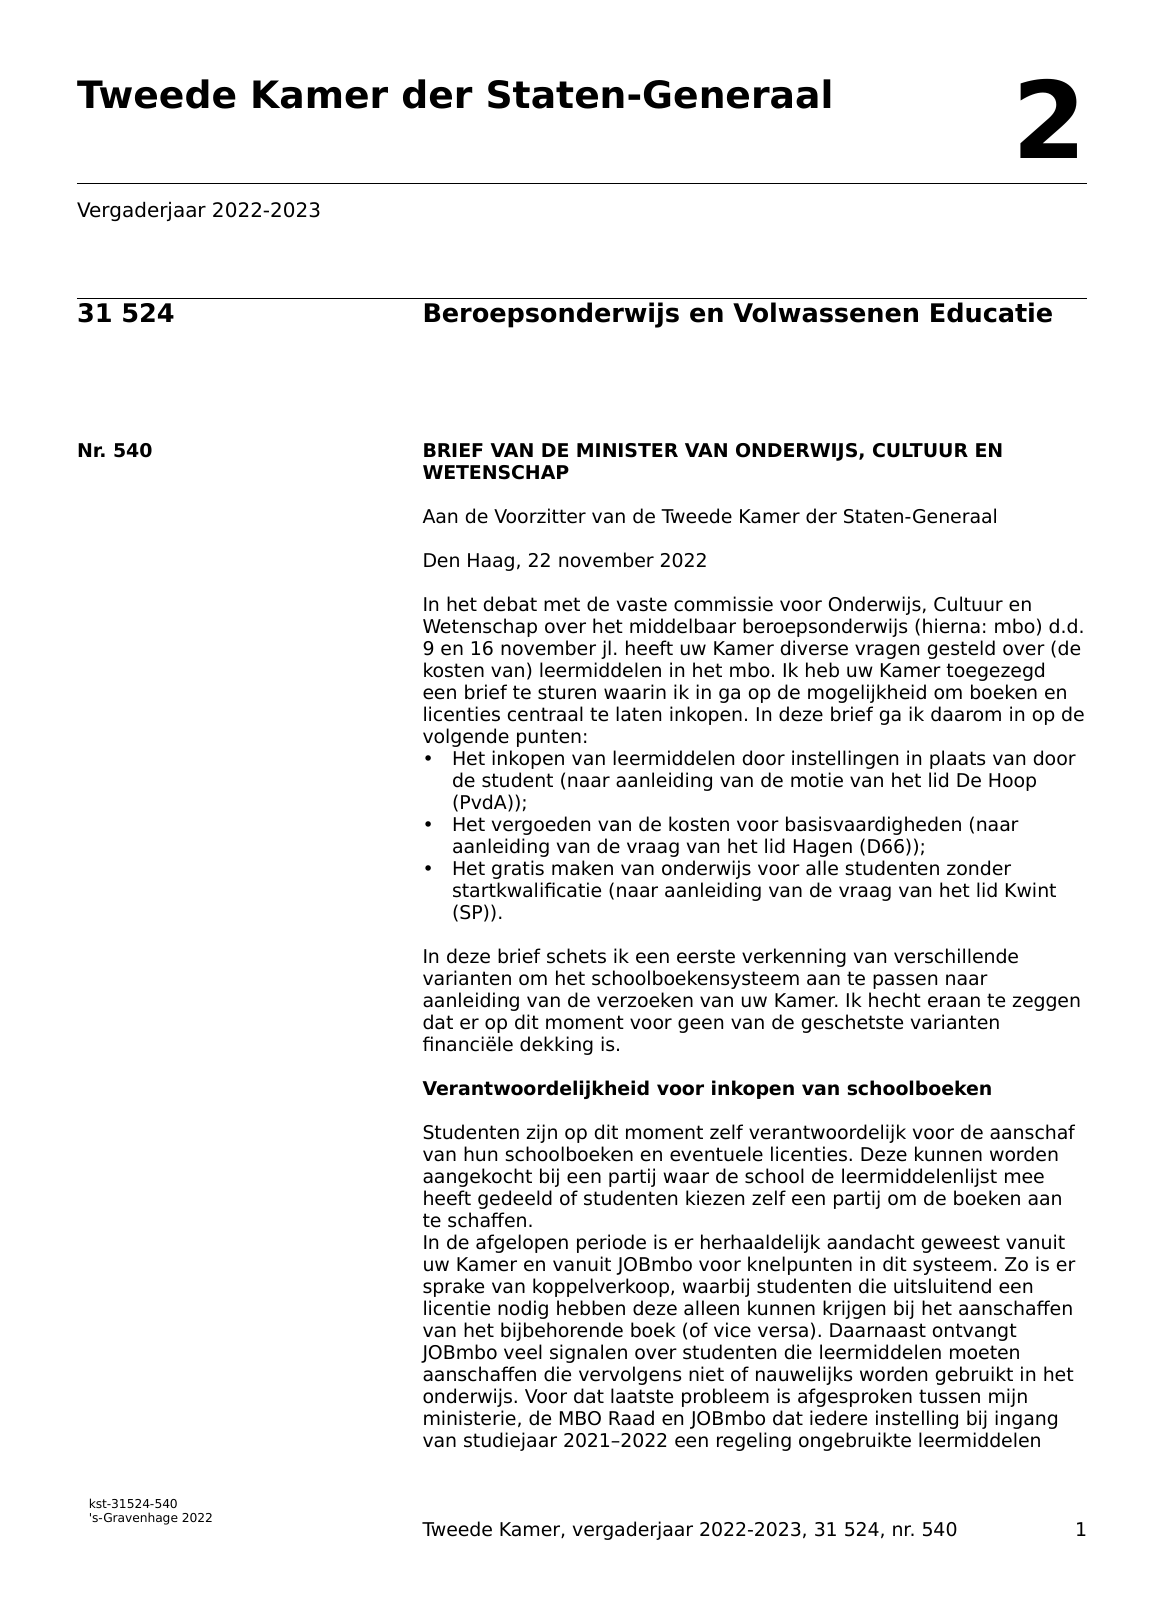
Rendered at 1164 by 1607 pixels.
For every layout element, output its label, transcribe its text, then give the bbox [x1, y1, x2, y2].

text kst-31524-540 [88, 1497, 323, 1511]
text Den Haag, 22 november 2022 [422, 550, 1087, 572]
text 's-Gravenhage 2022 [88, 1511, 323, 1525]
subtitle 31 524 Beroepsonderwijs en Volwassenen Educatie [77, 299, 1087, 329]
table_cell Vergaderjaar 2022-2023 [77, 184, 1087, 298]
text • Het vergoeden van de kosten voor basisvaardigheden (naar aanleiding van de vraag van het lid Hagen (D66)); [422, 814, 1087, 858]
subtitle Nr. 540 BRIEF VAN DE MINISTER VAN ONDERWIJS, CULTUUR EN WETENSCHAP [77, 440, 1087, 484]
subtitle Verantwoordelijkheid voor inkopen van schoolboeken [422, 1078, 1087, 1100]
text Studenten zijn op dit moment zelf verantwoordelijk voor de aanschaf van hun schoolboeken en eventuele licenties. Deze kunnen worden aangekocht bij een partij waar de school de leermiddelenlijst mee heeft gedeeld of studenten kiezen zelf een partij om de boeken aan te schaffen. [422, 1122, 1087, 1232]
table_header 2 [886, 59, 1087, 183]
text • Het inkopen van leermiddelen door instellingen in plaats van door de student (naar aanleiding van de motie van het lid De Hoop (PvdA)); [422, 748, 1087, 814]
text • Het gratis maken van onderwijs voor alle studenten zonder startkwalificatie (naar aanleiding van de vraag van het lid Kwint (SP)). [422, 858, 1087, 924]
text Aan de Voorzitter van de Tweede Kamer der Staten-Generaal [422, 506, 1087, 528]
text In deze brief schets ik een eerste verkenning van verschillende varianten om het schoolboekensysteem aan te passen naar aanleiding van de verzoeken van uw Kamer. Ik hecht eraan te zeggen dat er op dit moment voor geen van de geschetste varianten financiële dekking is. [422, 946, 1087, 1056]
text In de afgelopen periode is er herhaaldelijk aandacht geweest vanuit uw Kamer en vanuit JOBmbo voor knelpunten in dit systeem. Zo is er sprake van koppelverkoop, waarbij studenten die uitsluitend een licentie nodig hebben deze alleen kunnen krijgen bij het aanschaffen van het bijbehorende boek (of vice versa). Daarnaast ontvangt JOBmbo veel signalen over studenten die leermiddelen moeten aanschaffen die vervolgens niet of nauwelijks worden gebruikt in het onderwijs. Voor dat laatste probleem is afgesproken tussen mijn ministerie, de MBO Raad en JOBmbo dat iedere instelling bij ingang van studiejaar 2021–2022 een regeling ongebruikte leermiddelen [422, 1232, 1087, 1452]
text In het debat met de vaste commissie voor Onderwijs, Cultuur en Wetenschap over het middelbaar beroepsonderwijs (hierna: mbo) d.d. 9 en 16 november jl. heeft uw Kamer diverse vragen gesteld over (de kosten van) leermiddelen in het mbo. Ik heb uw Kamer toegezegd een brief te sturen waarin ik in ga op de mogelijkheid om boeken en licenties centraal te laten inkopen. In deze brief ga ik daarom in op de volgende punten: [422, 594, 1087, 748]
table_header Tweede Kamer der Staten-Generaal [77, 59, 886, 183]
